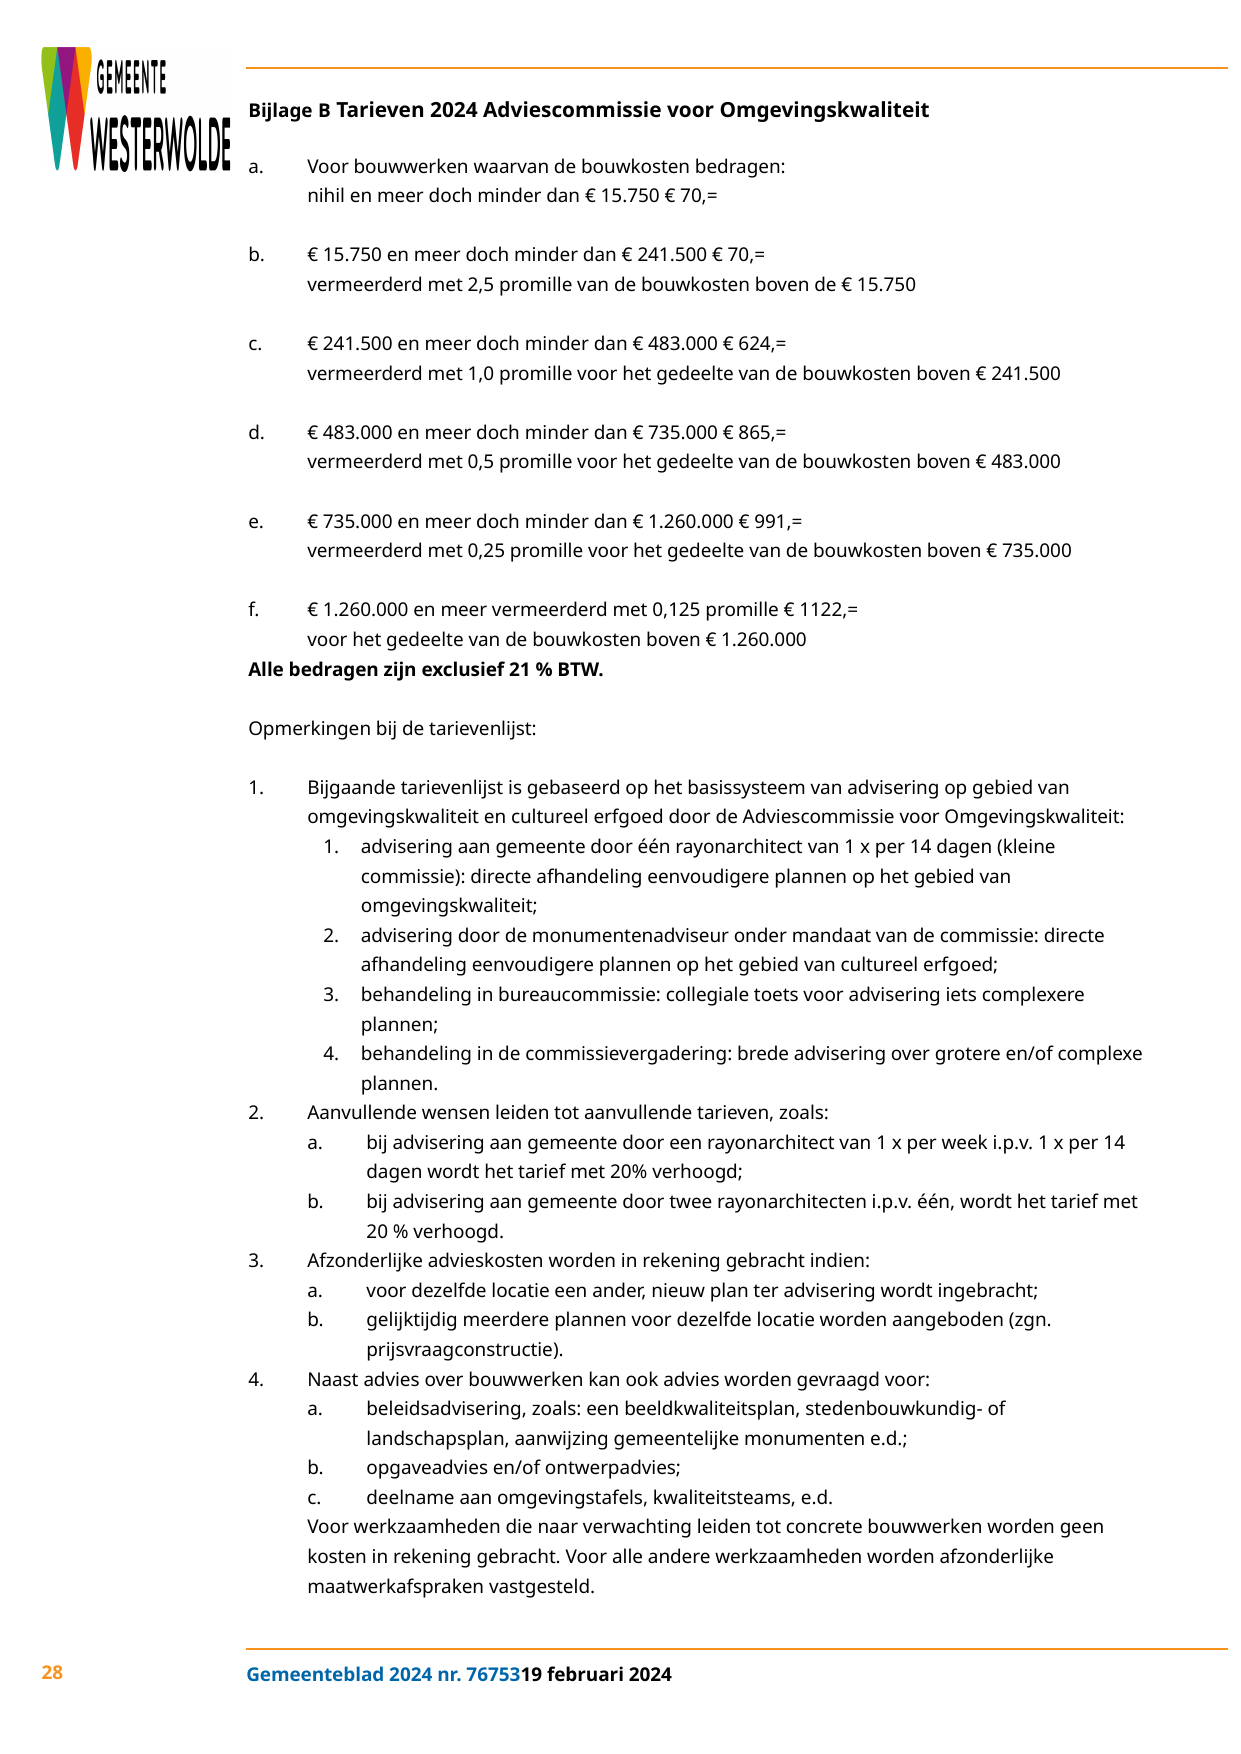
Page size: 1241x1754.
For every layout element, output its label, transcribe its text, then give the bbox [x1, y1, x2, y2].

list vermeerderd met 0,5 promille voor het gedeelte van de bouwkosten boven € 483.000 [248, 449, 1152, 474]
list Naast advies over bouwwerken kan ook advies worden gevraagd voor: [248, 1366, 1152, 1392]
list voor het gedeelte van de bouwkosten boven € 1.260.000 [248, 626, 1152, 652]
list behandeling in de commissievergadering: brede advisering over grotere en/of complexe plannen. [323, 1040, 1152, 1096]
list € 735.000 en meer doch minder dan € 1.260.000 € 991,= [248, 508, 1152, 534]
list Bijgaande tarievenlijst is gebaseerd op het basissysteem van advisering op gebied van omgevingskwaliteit en cultureel erfgoed door de Adviescommissie voor Omgevingskwaliteit: [248, 774, 1152, 829]
picture [41, 47, 231, 172]
list opgaveadvies en/of ontwerpadvies; [307, 1454, 1152, 1480]
list deelname aan omgevingstafels, kwaliteitsteams, e.d. [307, 1484, 1152, 1510]
text Opmerkingen bij de tarievenlijst: [248, 715, 1152, 741]
list advisering aan gemeente door één rayonarchitect van 1 x per 14 dagen (kleine commissie): directe afhandeling eenvoudigere plannen op het gebied van omgevingskwaliteit; [323, 833, 1152, 918]
list voor dezelfde locatie een ander, nieuw plan ter advisering wordt ingebracht; [307, 1277, 1152, 1303]
list Voor werkzaamheden die naar verwachting leiden tot concrete bouwwerken worden geen kosten in rekening gebracht. Voor alle andere werkzaamheden worden afzonderlijke maatwerkafspraken vastgesteld. [248, 1514, 1152, 1599]
list Afzonderlijke advieskosten worden in rekening gebracht indien: [248, 1247, 1152, 1273]
list € 483.000 en meer doch minder dan € 735.000 € 865,= [248, 419, 1152, 445]
list behandeling in bureaucommissie: collegiale toets voor advisering iets complexere plannen; [323, 981, 1152, 1037]
list Voor bouwwerken waarvan de bouwkosten bedragen: [248, 153, 1152, 179]
list vermeerderd met 2,5 promille van de bouwkosten boven de € 15.750 [248, 271, 1152, 297]
list bij advisering aan gemeente door twee rayonarchitecten i.p.v. één, wordt het tarief met 20 % verhoogd. [307, 1188, 1152, 1244]
list nihil en meer doch minder dan € 15.750 € 70,= [248, 182, 1152, 208]
list € 241.500 en meer doch minder dan € 483.000 € 624,= [248, 330, 1152, 356]
list € 15.750 en meer doch minder dan € 241.500 € 70,= [248, 242, 1152, 267]
list bij advisering aan gemeente door een rayonarchitect van 1 x per week i.p.v. 1 x per 14 dagen wordt het tarief met 20% verhoogd; [307, 1129, 1152, 1184]
list Aanvullende wensen leiden tot aanvullende tarieven, zoals: [248, 1099, 1152, 1125]
list beleidsadvisering, zoals: een beeldkwaliteitsplan, stedenbouwkundig- of landschapsplan, aanwijzing gemeentelijke monumenten e.d.; [307, 1395, 1152, 1451]
text Bijlage B Tarieven 2024 Adviescommissie voor Omgevingskwaliteit [248, 95, 1152, 123]
list vermeerderd met 0,25 promille voor het gedeelte van de bouwkosten boven € 735.000 [248, 537, 1152, 563]
text Alle bedragen zijn exclusief 21 % BTW. [248, 656, 1152, 682]
list gelijktijdig meerdere plannen voor dezelfde locatie worden aangeboden (zgn. prijsvraagconstructie). [307, 1307, 1152, 1362]
list vermeerderd met 1,0 promille voor het gedeelte van de bouwkosten boven € 241.500 [248, 360, 1152, 386]
list € 1.260.000 en meer vermeerderd met 0,125 promille € 1122,= [248, 597, 1152, 622]
list advisering door de monumentenadviseur onder mandaat van de commissie: directe afhandeling eenvoudigere plannen op het gebied van cultureel erfgoed; [323, 922, 1152, 977]
